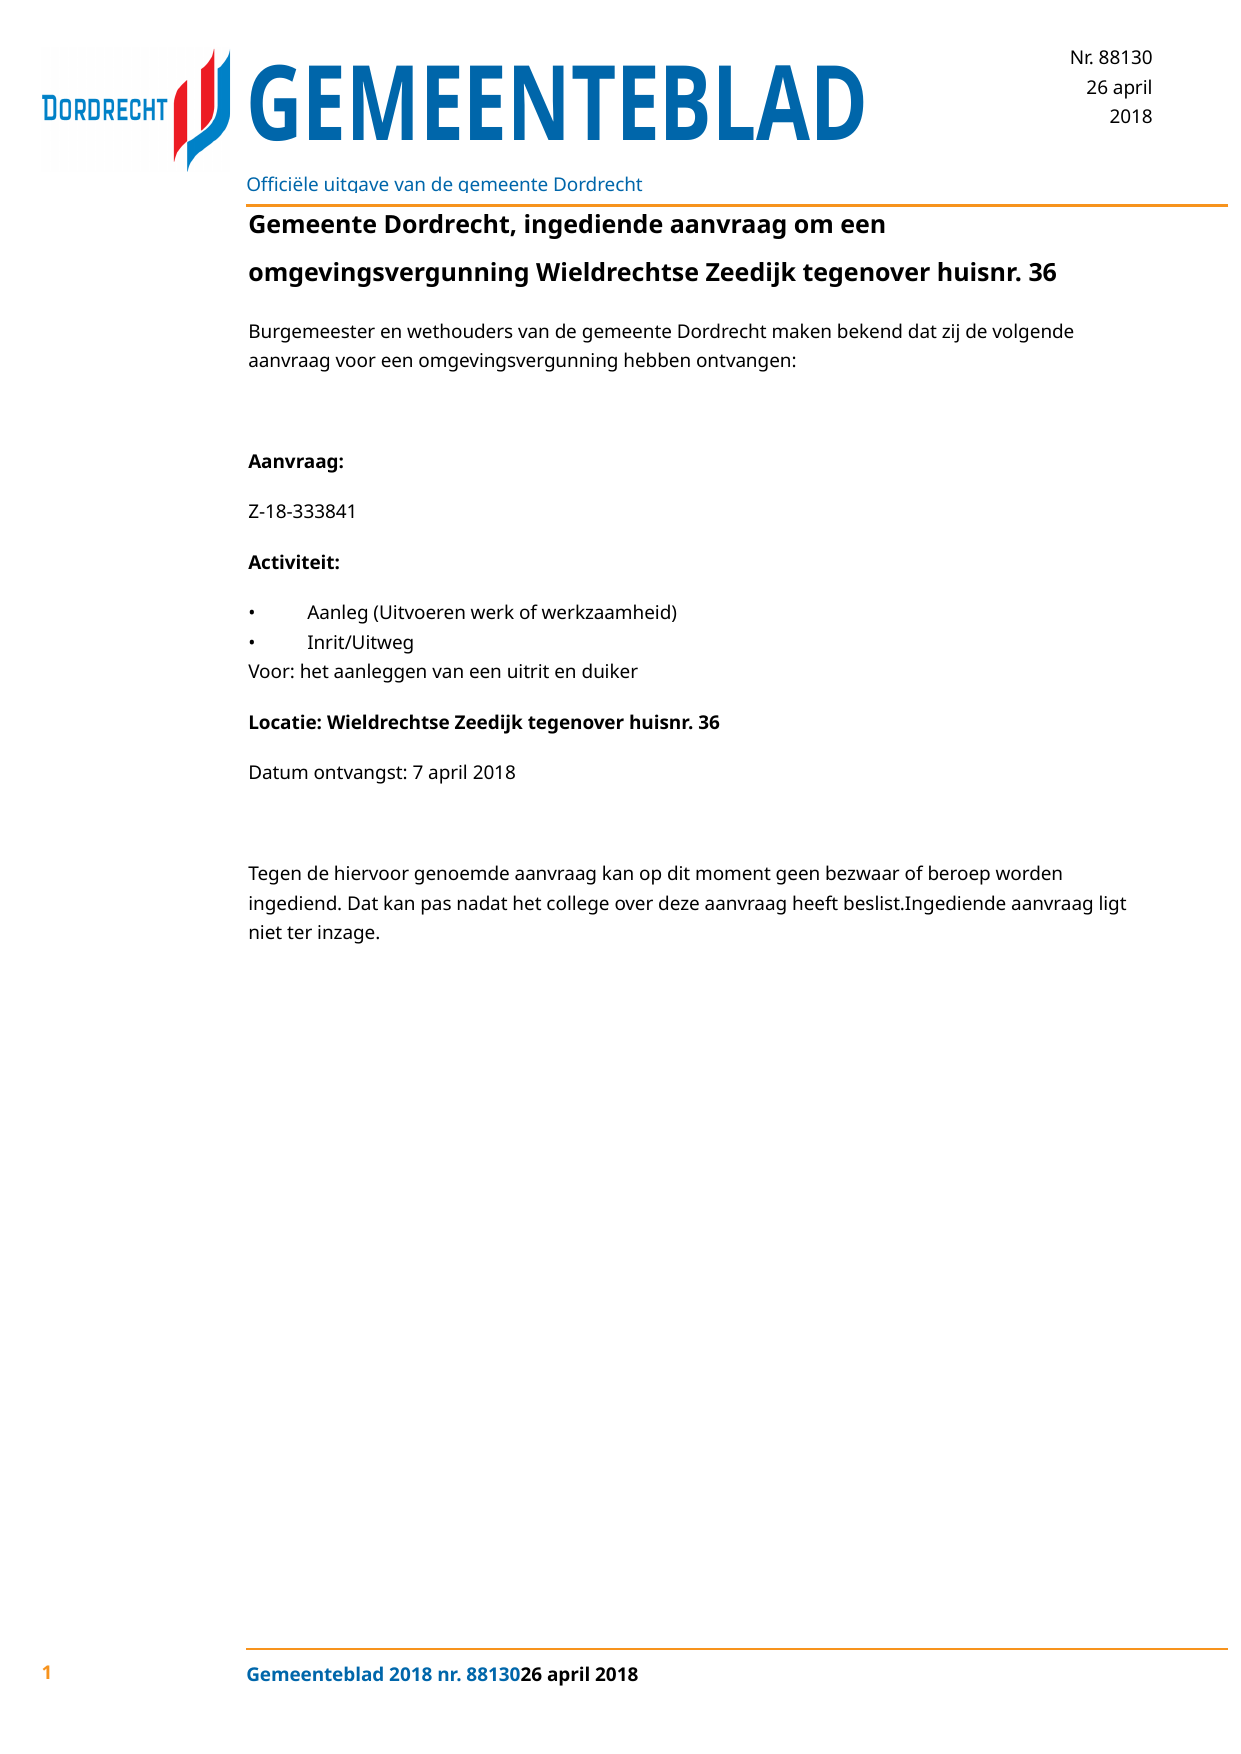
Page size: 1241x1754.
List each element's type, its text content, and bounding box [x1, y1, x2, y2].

list Aanleg (Uitvoeren werk of werkzaamheid) [248, 599, 1152, 625]
text Datum ontvangst: 7 april 2018 [248, 759, 1152, 785]
text Gemeente Dordrecht, ingediende aanvraag om een omgevingsvergunning Wieldrechtse Zeedijk tegenover huisnr. 36 [248, 207, 1152, 288]
text Locatie: Wieldrechtse Zeedijk tegenover huisnr. 36 [248, 709, 1152, 735]
text Aanvraag: [248, 448, 1152, 474]
text Z-18-333841 [248, 499, 1152, 524]
text Burgemeester en wethouders van de gemeente Dordrecht maken bekend dat zij de volgende aanvraag voor een omgevingsvergunning hebben ontvangen: [248, 318, 1152, 373]
list Inrit/Uitweg [248, 629, 1152, 655]
text Voor: het aanleggen van een uitrit en duiker [248, 659, 1152, 684]
picture [41, 47, 231, 172]
text Activiteit: [248, 549, 1152, 575]
text Tegen de hiervoor genoemde aanvraag kan op dit moment geen bezwaar of beroep worden ingediend. Dat kan pas nadat het college over deze aanvraag heeft beslist.Ingediende aanvraag ligt niet ter inzage. [248, 860, 1152, 945]
